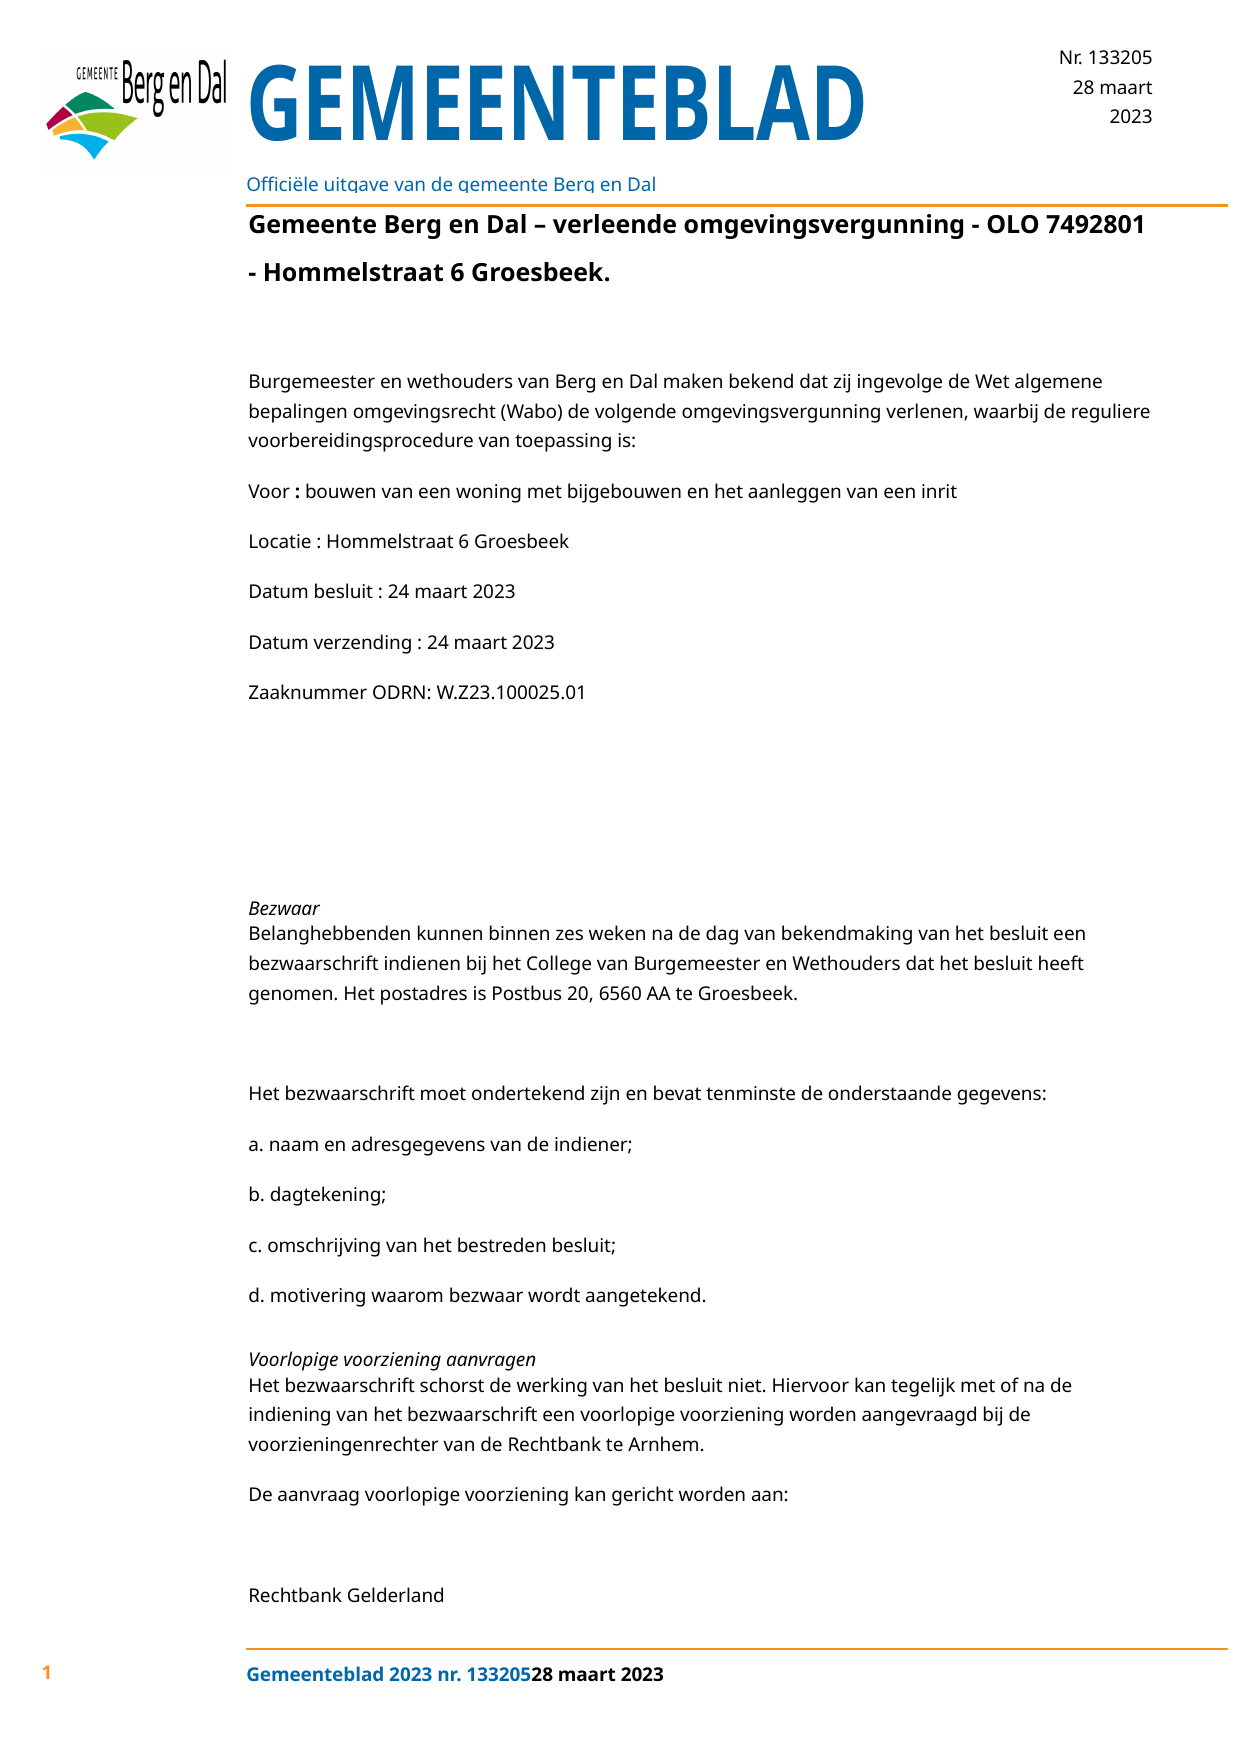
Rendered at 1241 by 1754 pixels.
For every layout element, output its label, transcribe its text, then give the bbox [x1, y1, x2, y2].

text Belanghebbenden kunnen binnen zes weken na de dag van bekendmaking van het besluit een bezwaarschrift indienen bij het College van Burgemeester en Wethouders dat het besluit heeft genomen. Het postadres is Postbus 20, 6560 AA te Groesbeek. [248, 921, 1152, 1005]
text Gemeente Berg en Dal – verleende omgevingsvergunning - OLO 7492801 - Hommelstraat 6 Groesbeek. [248, 207, 1152, 288]
text Voor : bouwen van een woning met bijgebouwen en het aanleggen van een inrit [248, 478, 1152, 504]
text Burgemeester en wethouders van Berg en Dal maken bekend dat zij ingevolge de Wet algemene bepalingen omgevingsrecht (Wabo) de volgende omgevingsvergunning verlenen, waarbij de reguliere voorbereidingsprocedure van toepassing is: [248, 368, 1152, 453]
text Datum verzending : 24 maart 2023 [248, 629, 1152, 655]
text d. motivering waarom bezwaar wordt aangetekend. [248, 1282, 1152, 1308]
text Zaaknummer ODRN: W.Z23.100025.01 [248, 679, 1152, 705]
text a. naam en adresgegevens van de indiener; [248, 1131, 1152, 1157]
text Het bezwaarschrift moet ondertekend zijn en bevat tenminste de onderstaande gegevens: [248, 1081, 1152, 1106]
text Voorlopige voorziening aanvragen [248, 1346, 1152, 1372]
text Locatie : Hommelstraat 6 Groesbeek [248, 528, 1152, 554]
text Datum besluit : 24 maart 2023 [248, 579, 1152, 604]
text De aanvraag voorlopige voorziening kan gericht worden aan: [248, 1481, 1152, 1507]
text Het bezwaarschrift schorst de werking van het besluit niet. Hiervoor kan tegelijk met of na de indiening van het bezwaarschrift een voorlopige voorziening worden aangevraagd bij de voorzieningenrechter van de Rechtbank te Arnhem. [248, 1372, 1152, 1457]
text b. dagtekening; [248, 1181, 1152, 1207]
text Rechtbank Gelderland [248, 1582, 1152, 1608]
picture [41, 47, 231, 172]
text c. omschrijving van het bestreden besluit; [248, 1232, 1152, 1257]
text Bezwaar [248, 895, 1152, 921]
